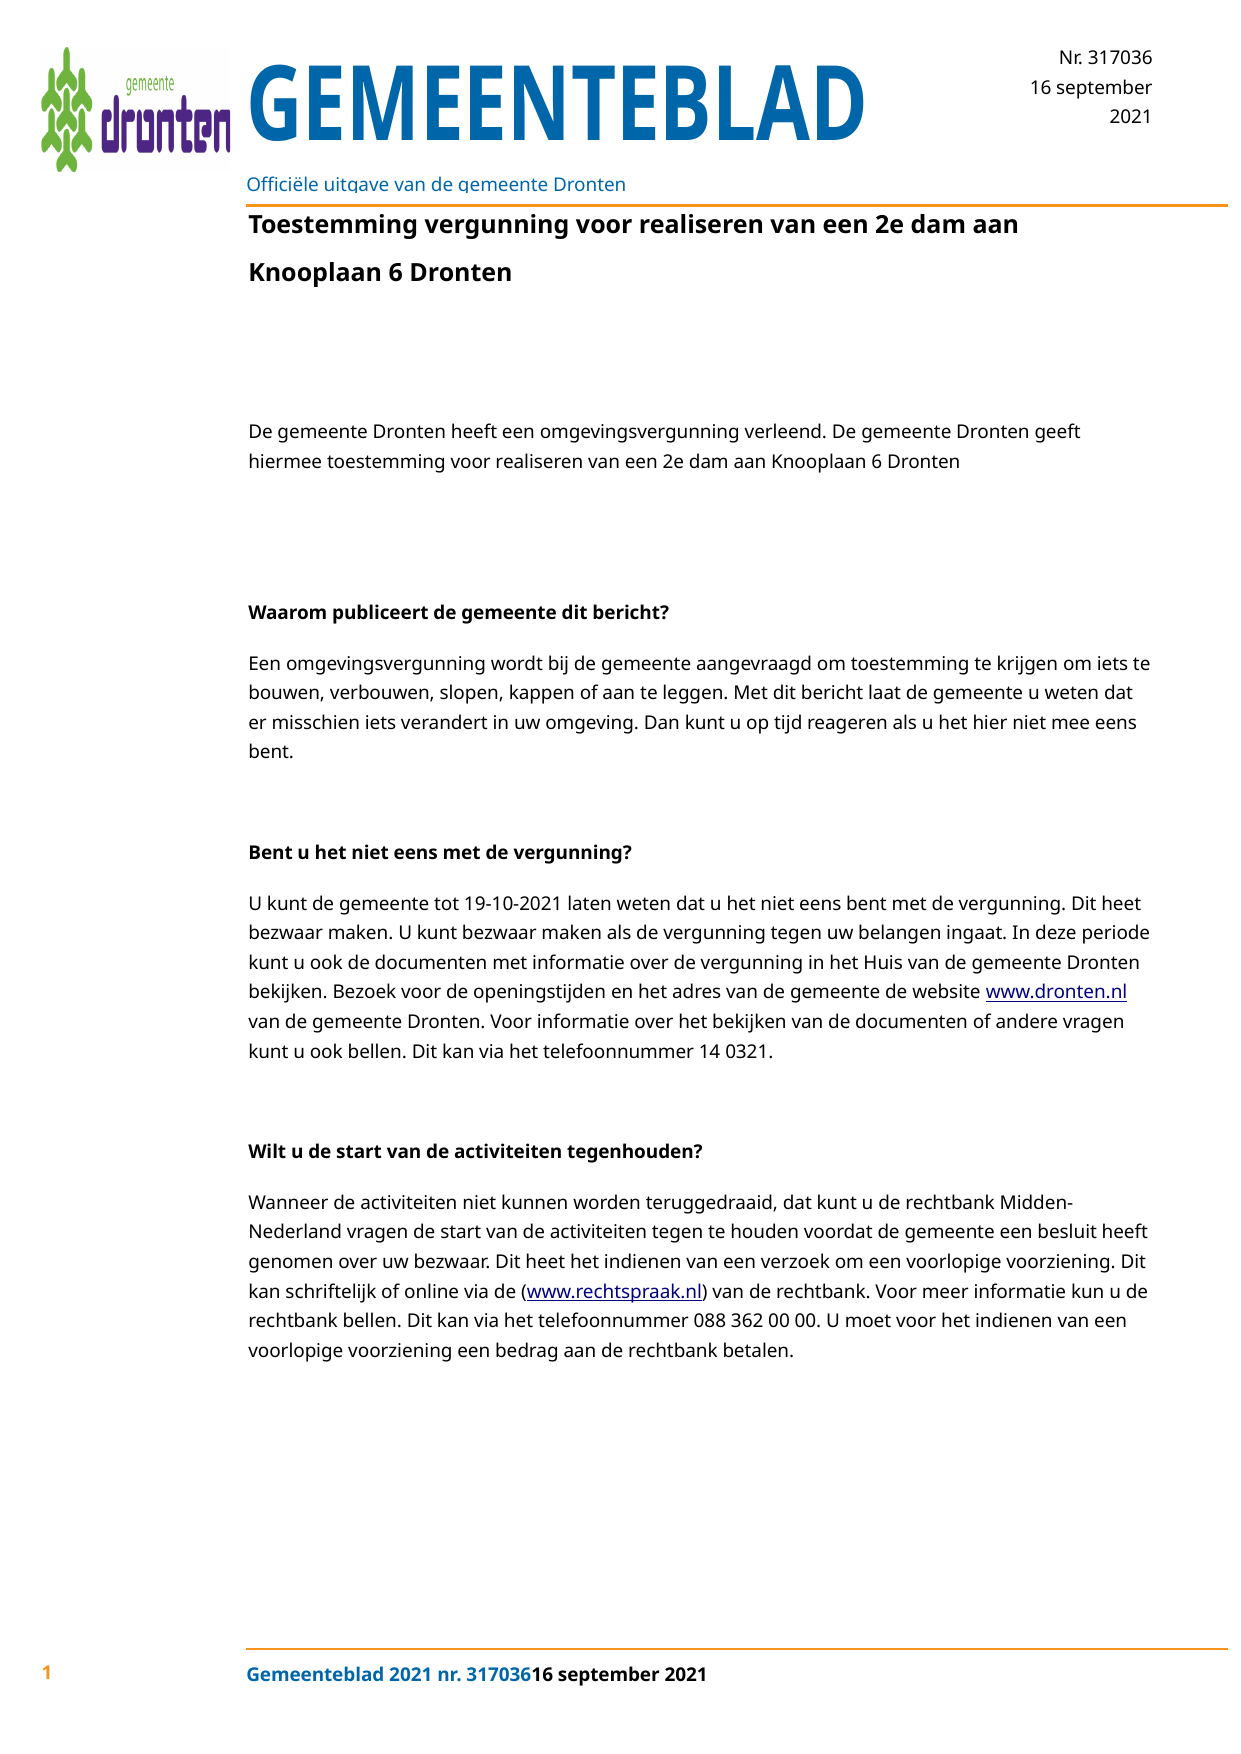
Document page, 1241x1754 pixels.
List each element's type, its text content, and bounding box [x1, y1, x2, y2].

text U kunt de gemeente tot 19-10-2021 laten weten dat u het niet eens bent met de vergunning. Dit heet bezwaar maken. U kunt bezwaar maken als de vergunning tegen uw belangen ingaat. In deze periode kunt u ook de documenten met informatie over de vergunning in het Huis van de gemeente Dronten bekijken. Bezoek voor de openingstijden en het adres van de gemeente de website www.dronten.nl van de gemeente Dronten. Voor informatie over het bekijken van de documenten of andere vragen kunt u ook bellen. Dit kan via het telefoonnummer 14 0321. [248, 890, 1152, 1064]
picture [41, 47, 231, 172]
text Waarom publiceert de gemeente dit bericht? [248, 599, 1152, 625]
text Een omgevingsvergunning wordt bij de gemeente aangevraagd om toestemming te krijgen om iets te bouwen, verbouwen, slopen, kappen of aan te leggen. Met dit bericht laat de gemeente u weten dat er misschien iets verandert in uw omgeving. Dan kunt u op tijd reageren als u het hier niet mee eens bent. [248, 650, 1152, 764]
text Bent u het niet eens met de vergunning? [248, 839, 1152, 865]
text De gemeente Dronten heeft een omgevingsvergunning verleend. De gemeente Dronten geeft hiermee toestemming voor realiseren van een 2e dam aan Knooplaan 6 Dronten [248, 419, 1152, 474]
text Wanneer de activiteiten niet kunnen worden teruggedraaid, dat kunt u de rechtbank Midden-Nederland vragen de start van de activiteiten tegen te houden voordat de gemeente een besluit heeft genomen over uw bezwaar. Dit heet het indienen van een verzoek om een voorlopige voorziening. Dit kan schriftelijk of online via de (www.rechtspraak.nl) van de rechtbank. Voor meer informatie kun u de rechtbank bellen. Dit kan via het telefoonnummer 088 362 00 00. U moet voor het indienen van een voorlopige voorziening een bedrag aan de rechtbank betalen. [248, 1189, 1152, 1363]
text Wilt u de start van de activiteiten tegenhouden? [248, 1139, 1152, 1164]
text Toestemming vergunning voor realiseren van een 2e dam aan Knooplaan 6 Dronten [248, 207, 1152, 288]
